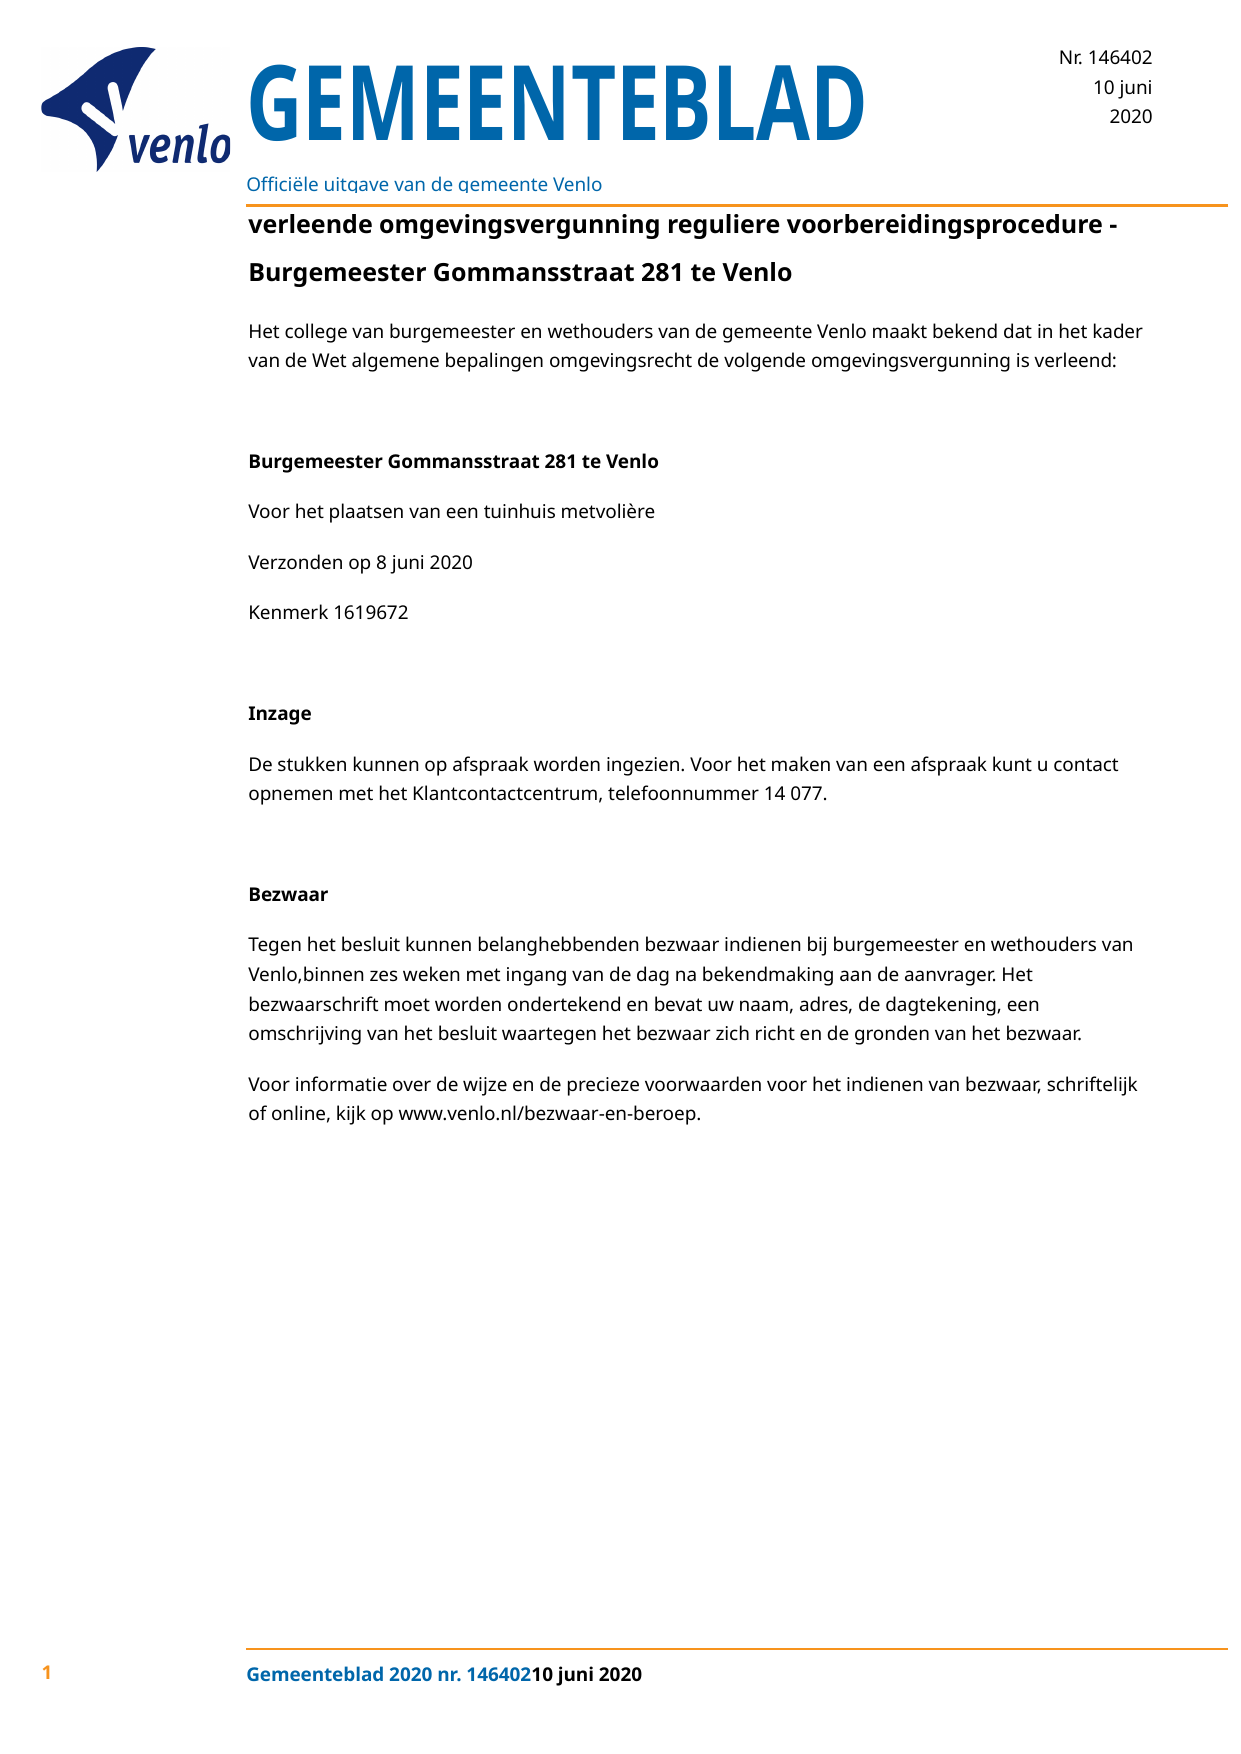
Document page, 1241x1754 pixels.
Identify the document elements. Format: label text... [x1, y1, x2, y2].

text Burgemeester Gommansstraat 281 te Venlo [248, 448, 1152, 474]
picture [41, 47, 231, 172]
text Het college van burgemeester en wethouders van de gemeente Venlo maakt bekend dat in het kader van de Wet algemene bepalingen omgevingsrecht de volgende omgevingsvergunning is verleend: [248, 318, 1152, 373]
text Kenmerk 1619672 [248, 599, 1152, 625]
text verleende omgevingsvergunning reguliere voorbereidingsprocedure - Burgemeester Gommansstraat 281 te Venlo [248, 207, 1152, 288]
text Inzage [248, 700, 1152, 726]
text Verzonden op 8 juni 2020 [248, 549, 1152, 575]
text Tegen het besluit kunnen belanghebbenden bezwaar indienen bij burgemeester en wethouders van Venlo,binnen zes weken met ingang van de dag na bekendmaking aan de aanvrager. Het bezwaarschrift moet worden ondertekend en bevat uw naam, adres, de dagtekening, een omschrijving van het besluit waartegen het bezwaar zich richt en de gronden van het bezwaar. [248, 932, 1152, 1046]
text Voor het plaatsen van een tuinhuis metvolière [248, 499, 1152, 524]
text Voor informatie over de wijze en de precieze voorwaarden voor het indienen van bezwaar, schriftelijk of online, kijk op www.venlo.nl/bezwaar-en-beroep. [248, 1071, 1152, 1126]
text Bezwaar [248, 881, 1152, 907]
text De stukken kunnen op afspraak worden ingezien. Voor het maken van een afspraak kunt u contact opnemen met het Klantcontactcentrum, telefoonnummer 14 077. [248, 751, 1152, 806]
